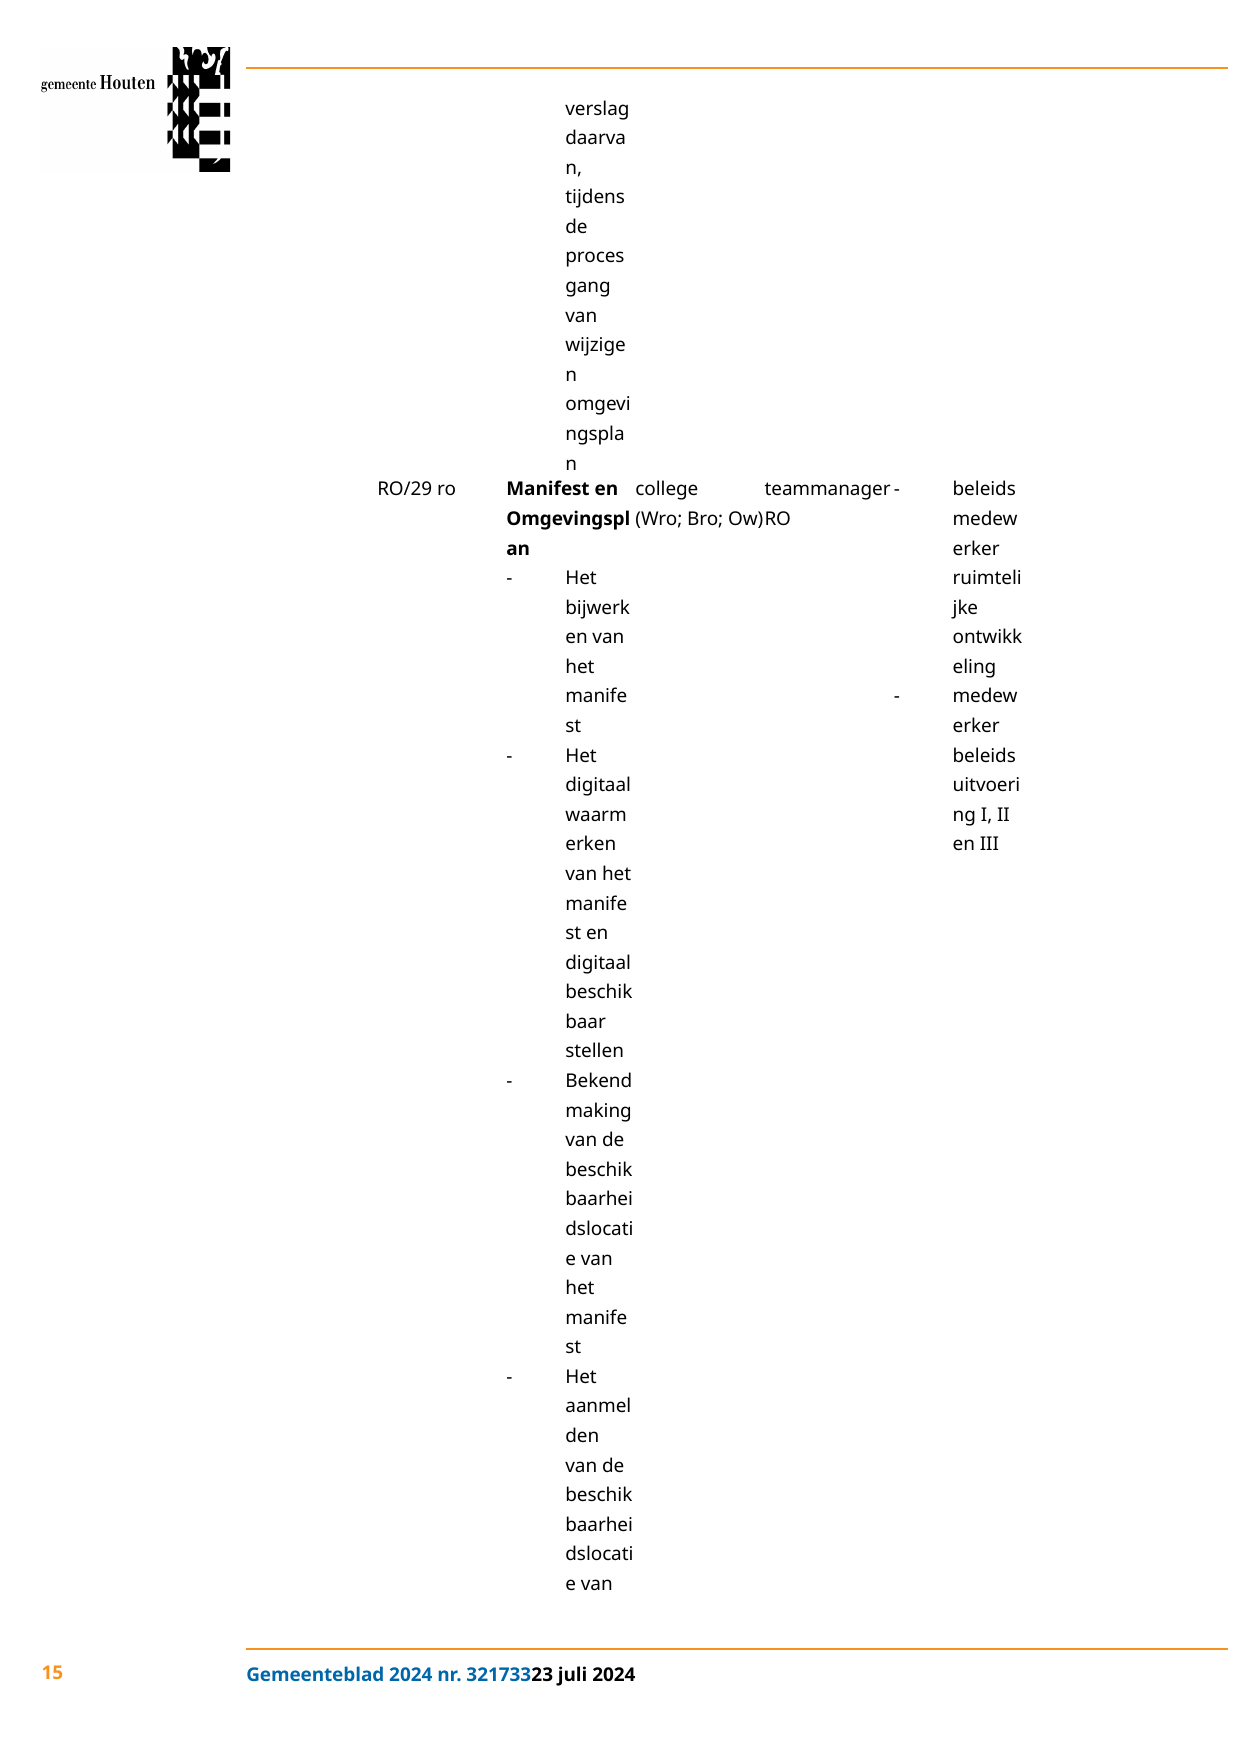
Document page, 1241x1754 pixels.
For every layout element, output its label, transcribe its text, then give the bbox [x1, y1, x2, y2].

table_cell [1023, 95, 1152, 476]
table_cell verslag daarvan, tijdens de procesgang van wijzigen omgevingsplan [506, 95, 635, 476]
table_cell [894, 95, 1022, 476]
table_cell teammanager RO [764, 476, 893, 1596]
table_cell [248, 95, 377, 476]
table_cell Manifest en Omgevingsplan Het bijwerken van het manifest Het digitaal waarmerken van het manifest en digitaal beschikbaar stellen Bekendmaking van de beschikbaarheidslocatie van het manifest Het aanmelden van de beschikbaarheidslocatie van [506, 476, 635, 1596]
table_cell [248, 476, 377, 1596]
table_cell [764, 95, 893, 476]
table_cell [1023, 476, 1152, 1596]
picture [41, 47, 231, 172]
table_cell beleidsmedewerker ruimtelijke ontwikkeling medewerker beleidsuitvoering I, II en III [894, 476, 1022, 1596]
table_cell college (Wro; Bro; Ow) [635, 476, 764, 1596]
table_cell [377, 95, 506, 476]
table_cell [635, 95, 764, 476]
table_cell RO/29 ro [377, 476, 506, 1596]
